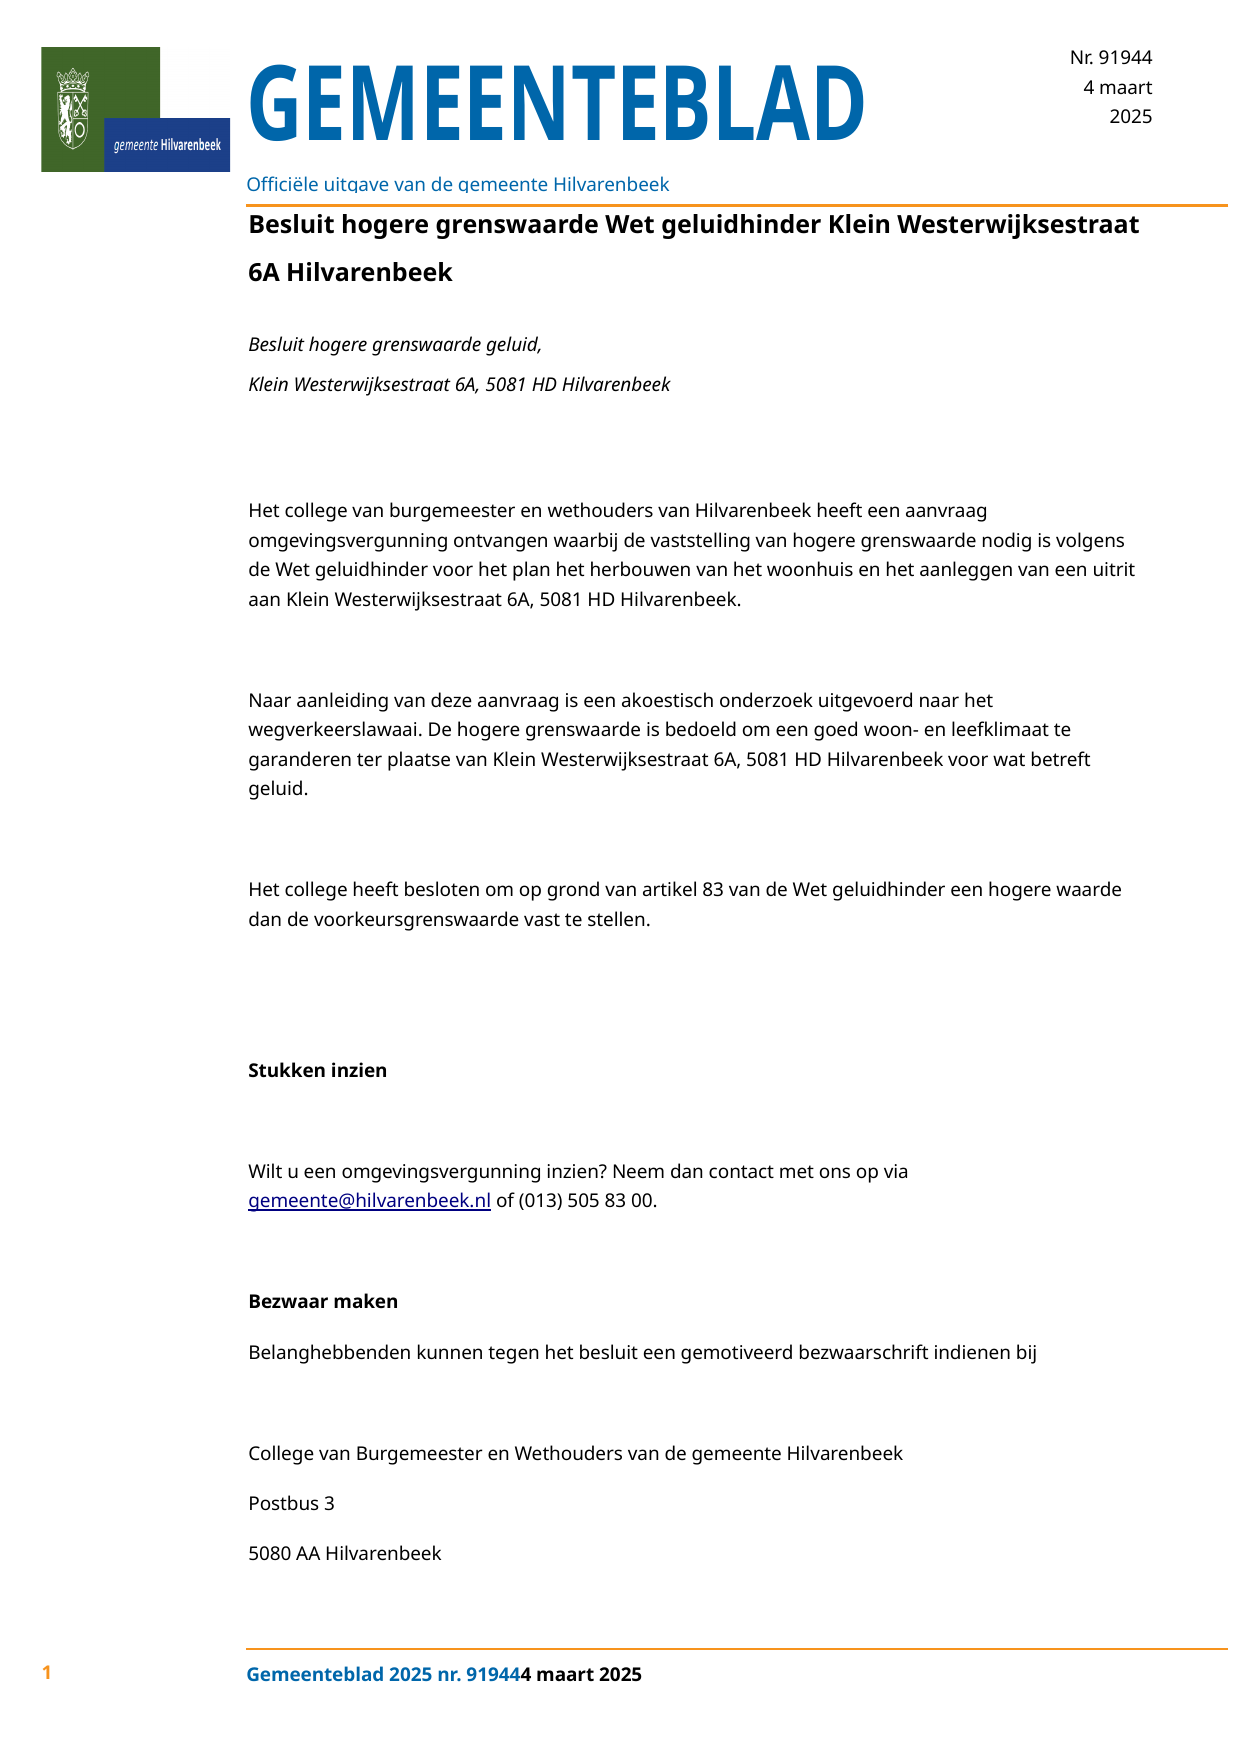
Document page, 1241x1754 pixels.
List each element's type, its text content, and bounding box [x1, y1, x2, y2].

text Het college van burgemeester en wethouders van Hilvarenbeek heeft een aanvraag omgevingsvergunning ontvangen waarbij de vaststelling van hogere grenswaarde nodig is volgens de Wet geluidhinder voor het plan het herbouwen van het woonhuis en het aanleggen van een uitrit aan Klein Westerwijksestraat 6A, 5081 HD Hilvarenbeek. [248, 497, 1152, 612]
text 5080 AA Hilvarenbeek [248, 1541, 1152, 1566]
text Wilt u een omgevingsvergunning inzien? Neem dan contact met ons op via gemeente@hilvarenbeek.nl of (013) 505 83 00. [248, 1158, 1152, 1213]
text Besluit hogere grenswaarde geluid, [248, 331, 1152, 357]
text Stukken inzien [248, 1057, 1152, 1083]
text Belanghebbenden kunnen tegen het besluit een gemotiveerd bezwaarschrift indienen bij [248, 1339, 1152, 1365]
text Naar aanleiding van deze aanvraag is een akoestisch onderzoek uitgevoerd naar het wegverkeerslawaai. De hogere grenswaarde is bedoeld om een goed woon- en leefklimaat te garanderen ter plaatse van Klein Westerwijksestraat 6A, 5081 HD Hilvarenbeek voor wat betreft geluid. [248, 687, 1152, 801]
text Het college heeft besloten om op grond van artikel 83 van de Wet geluidhinder een hogere waarde dan de voorkeursgrenswaarde vast te stellen. [248, 876, 1152, 932]
text Klein Westerwijksestraat 6A, 5081 HD Hilvarenbeek [248, 371, 1152, 396]
text Postbus 3 [248, 1490, 1152, 1516]
text College van Burgemeester en Wethouders van de gemeente Hilvarenbeek [248, 1440, 1152, 1466]
text Bezwaar maken [248, 1288, 1152, 1314]
text Besluit hogere grenswaarde Wet geluidhinder Klein Westerwijksestraat 6A Hilvarenbeek [248, 207, 1152, 288]
picture [41, 47, 231, 172]
